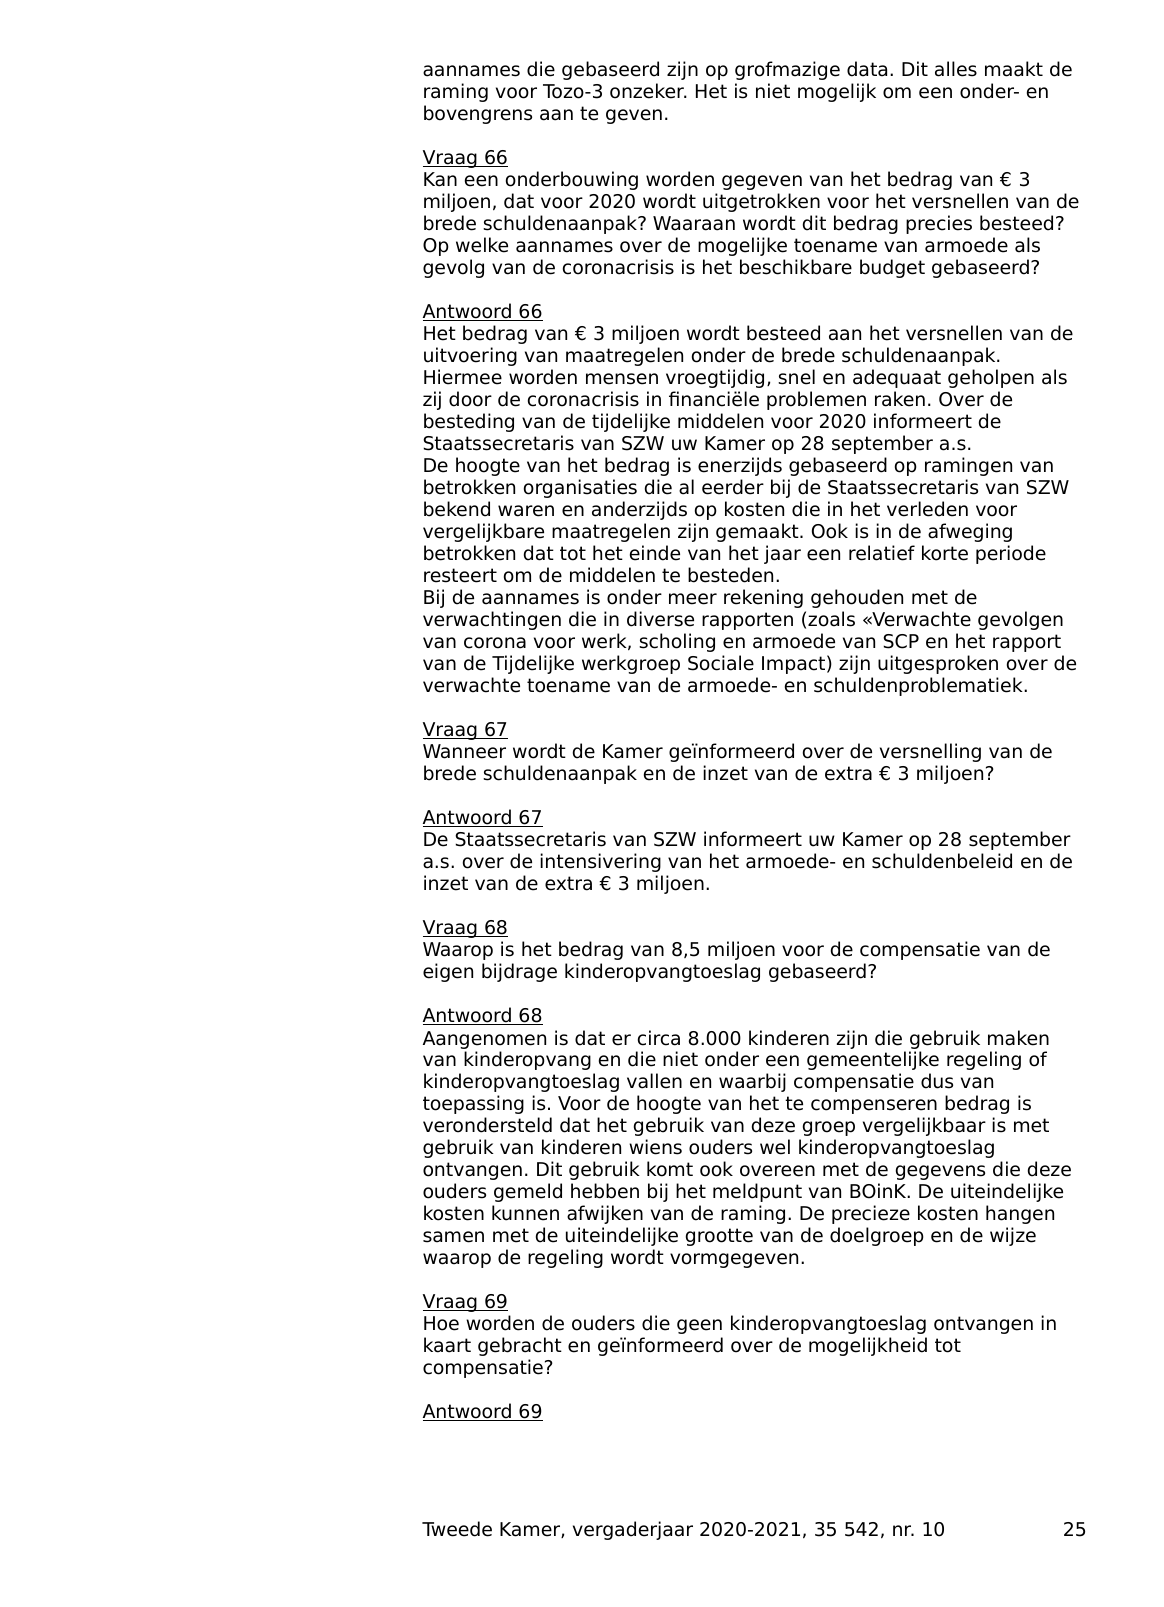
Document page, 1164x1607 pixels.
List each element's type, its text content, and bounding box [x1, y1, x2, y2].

text Vraag 69 [422, 1291, 1087, 1313]
text Antwoord 69 [422, 1401, 1087, 1423]
text Antwoord 67 [422, 807, 1087, 829]
text De hoogte van het bedrag is enerzijds gebaseerd op ramingen van betrokken organisaties die al eerder bij de Staatssecretaris van SZW bekend waren en anderzijds op kosten die in het verleden voor vergelijkbare maatregelen zijn gemaakt. Ook is in de afweging betrokken dat tot het einde van het jaar een relatief korte periode resteert om de middelen te besteden. [422, 455, 1087, 587]
text Wanneer wordt de Kamer geïnformeerd over de versnelling van de brede schuldenaanpak en de inzet van de extra € 3 miljoen? [422, 741, 1087, 785]
text Vraag 67 [422, 719, 1087, 741]
text Vraag 68 [422, 917, 1087, 939]
text Het bedrag van € 3 miljoen wordt besteed aan het versnellen van de uitvoering van maatregelen onder de brede schuldenaanpak. Hiermee worden mensen vroegtijdig, snel en adequaat geholpen als zij door de coronacrisis in financiële problemen raken. Over de besteding van de tijdelijke middelen voor 2020 informeert de Staatssecretaris van SZW uw Kamer op 28 september a.s. [422, 323, 1087, 455]
text De Staatssecretaris van SZW informeert uw Kamer op 28 september a.s. over de intensivering van het armoede- en schuldenbeleid en de inzet van de extra € 3 miljoen. [422, 829, 1087, 895]
text Antwoord 66 [422, 301, 1087, 323]
text Antwoord 68 [422, 1005, 1087, 1027]
text aannames die gebaseerd zijn op grofmazige data. Dit alles maakt de raming voor Tozo-3 onzeker. Het is niet mogelijk om een onder- en bovengrens aan te geven. [422, 59, 1087, 125]
text Aangenomen is dat er circa 8.000 kinderen zijn die gebruik maken van kinderopvang en die niet onder een gemeentelijke regeling of kinderopvangtoeslag vallen en waarbij compensatie dus van toepassing is. Voor de hoogte van het te compenseren bedrag is verondersteld dat het gebruik van deze groep vergelijkbaar is met gebruik van kinderen wiens ouders wel kinderopvangtoeslag ontvangen. Dit gebruik komt ook overeen met de gegevens die deze ouders gemeld hebben bij het meldpunt van BOinK. De uiteindelijke kosten kunnen afwijken van de raming. De precieze kosten hangen samen met de uiteindelijke grootte van de doelgroep en de wijze waarop de regeling wordt vormgegeven. [422, 1027, 1087, 1269]
text Vraag 66 [422, 147, 1087, 169]
text Waarop is het bedrag van 8,5 miljoen voor de compensatie van de eigen bijdrage kinderopvangtoeslag gebaseerd? [422, 939, 1087, 983]
text Kan een onderbouwing worden gegeven van het bedrag van € 3 miljoen, dat voor 2020 wordt uitgetrokken voor het versnellen van de brede schuldenaanpak? Waaraan wordt dit bedrag precies besteed? Op welke aannames over de mogelijke toename van armoede als gevolg van de coronacrisis is het beschikbare budget gebaseerd? [422, 169, 1087, 279]
text Bij de aannames is onder meer rekening gehouden met de verwachtingen die in diverse rapporten (zoals «Verwachte gevolgen van corona voor werk, scholing en armoede van SCP en het rapport van de Tijdelijke werkgroep Sociale Impact) zijn uitgesproken over de verwachte toename van de armoede- en schuldenproblematiek. [422, 587, 1087, 697]
text Hoe worden de ouders die geen kinderopvangtoeslag ontvangen in kaart gebracht en geïnformeerd over de mogelijkheid tot compensatie? [422, 1313, 1087, 1379]
